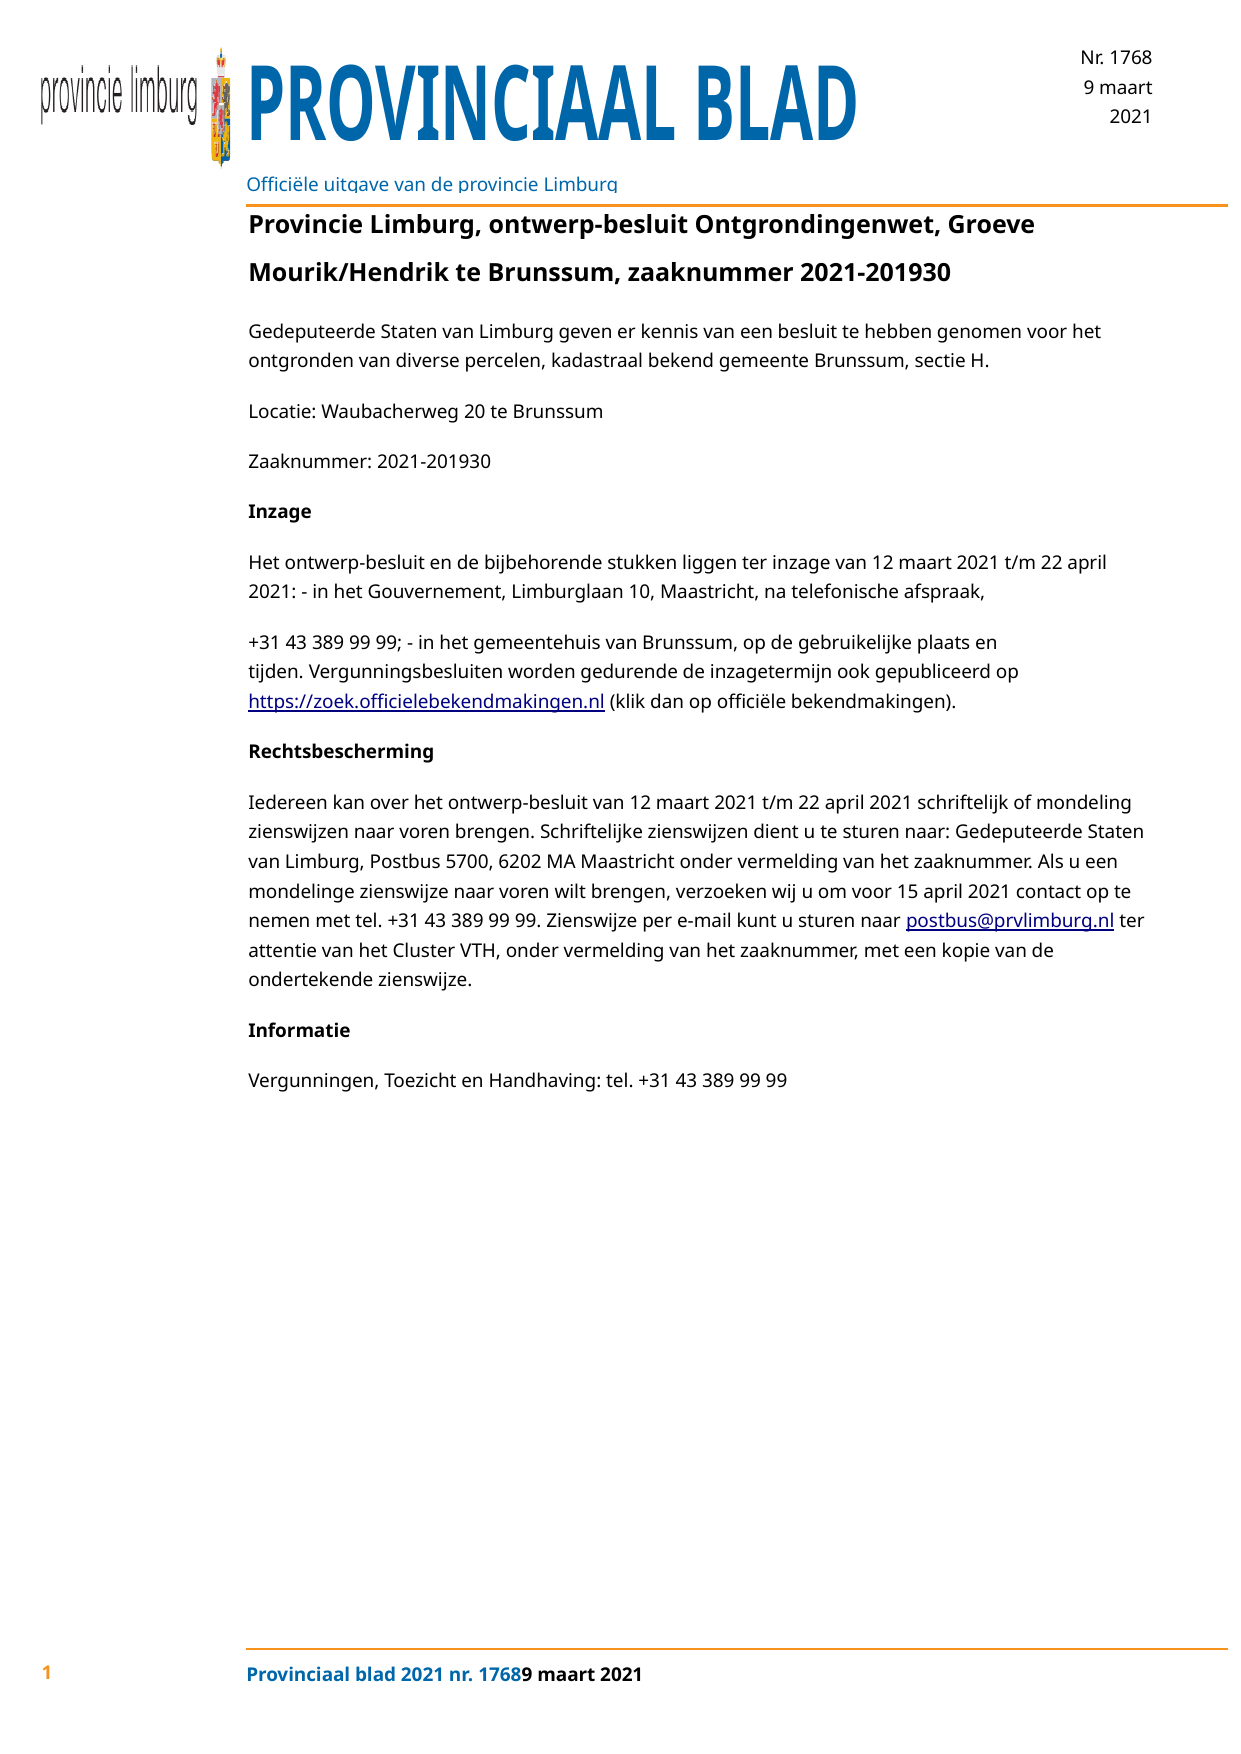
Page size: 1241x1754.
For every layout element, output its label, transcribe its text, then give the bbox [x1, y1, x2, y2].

picture [41, 47, 231, 172]
text Het ontwerp-besluit en de bijbehorende stukken liggen ter inzage van 12 maart 2021 t/m 22 april 2021: - in het Gouvernement, Limburglaan 10, Maastricht, na telefonische afspraak, [248, 549, 1152, 604]
text Iedereen kan over het ontwerp-besluit van 12 maart 2021 t/m 22 april 2021 schriftelijk of mondeling zienswijzen naar voren brengen. Schriftelijke zienswijzen dient u te sturen naar: Gedeputeerde Staten van Limburg, Postbus 5700, 6202 MA Maastricht onder vermelding van het zaaknummer. Als u een mondelinge zienswijze naar voren wilt brengen, verzoeken wij u om voor 15 april 2021 contact op te nemen met tel. +31 43 389 99 99. Zienswijze per e-mail kunt u sturen naar postbus@prvlimburg.nl ter attentie van het Cluster VTH, onder vermelding van het zaaknummer, met een kopie van de ondertekende zienswijze. [248, 789, 1152, 992]
text Gedeputeerde Staten van Limburg geven er kennis van een besluit te hebben genomen voor het ontgronden van diverse percelen, kadastraal bekend gemeente Brunssum, sectie H. [248, 318, 1152, 373]
text Inzage [248, 499, 1152, 524]
text Provincie Limburg, ontwerp-besluit Ontgrondingenwet, Groeve Mourik/Hendrik te Brunssum, zaaknummer 2021-201930 [248, 207, 1152, 288]
text Zaaknummer: 2021-201930 [248, 448, 1152, 474]
text Locatie: Waubacherweg 20 te Brunssum [248, 398, 1152, 424]
text Rechtsbescherming [248, 739, 1152, 764]
text Vergunningen, Toezicht en Handhaving: tel. +31 43 389 99 99 [248, 1067, 1152, 1093]
text +31 43 389 99 99; - in het gemeentehuis van Brunssum, op de gebruikelijke plaats en tijden. Vergunningsbesluiten worden gedurende de inzagetermijn ook gepubliceerd op https://zoek.officielebekendmakingen.nl (klik dan op officiële bekendmakingen). [248, 629, 1152, 714]
text Informatie [248, 1017, 1152, 1043]
